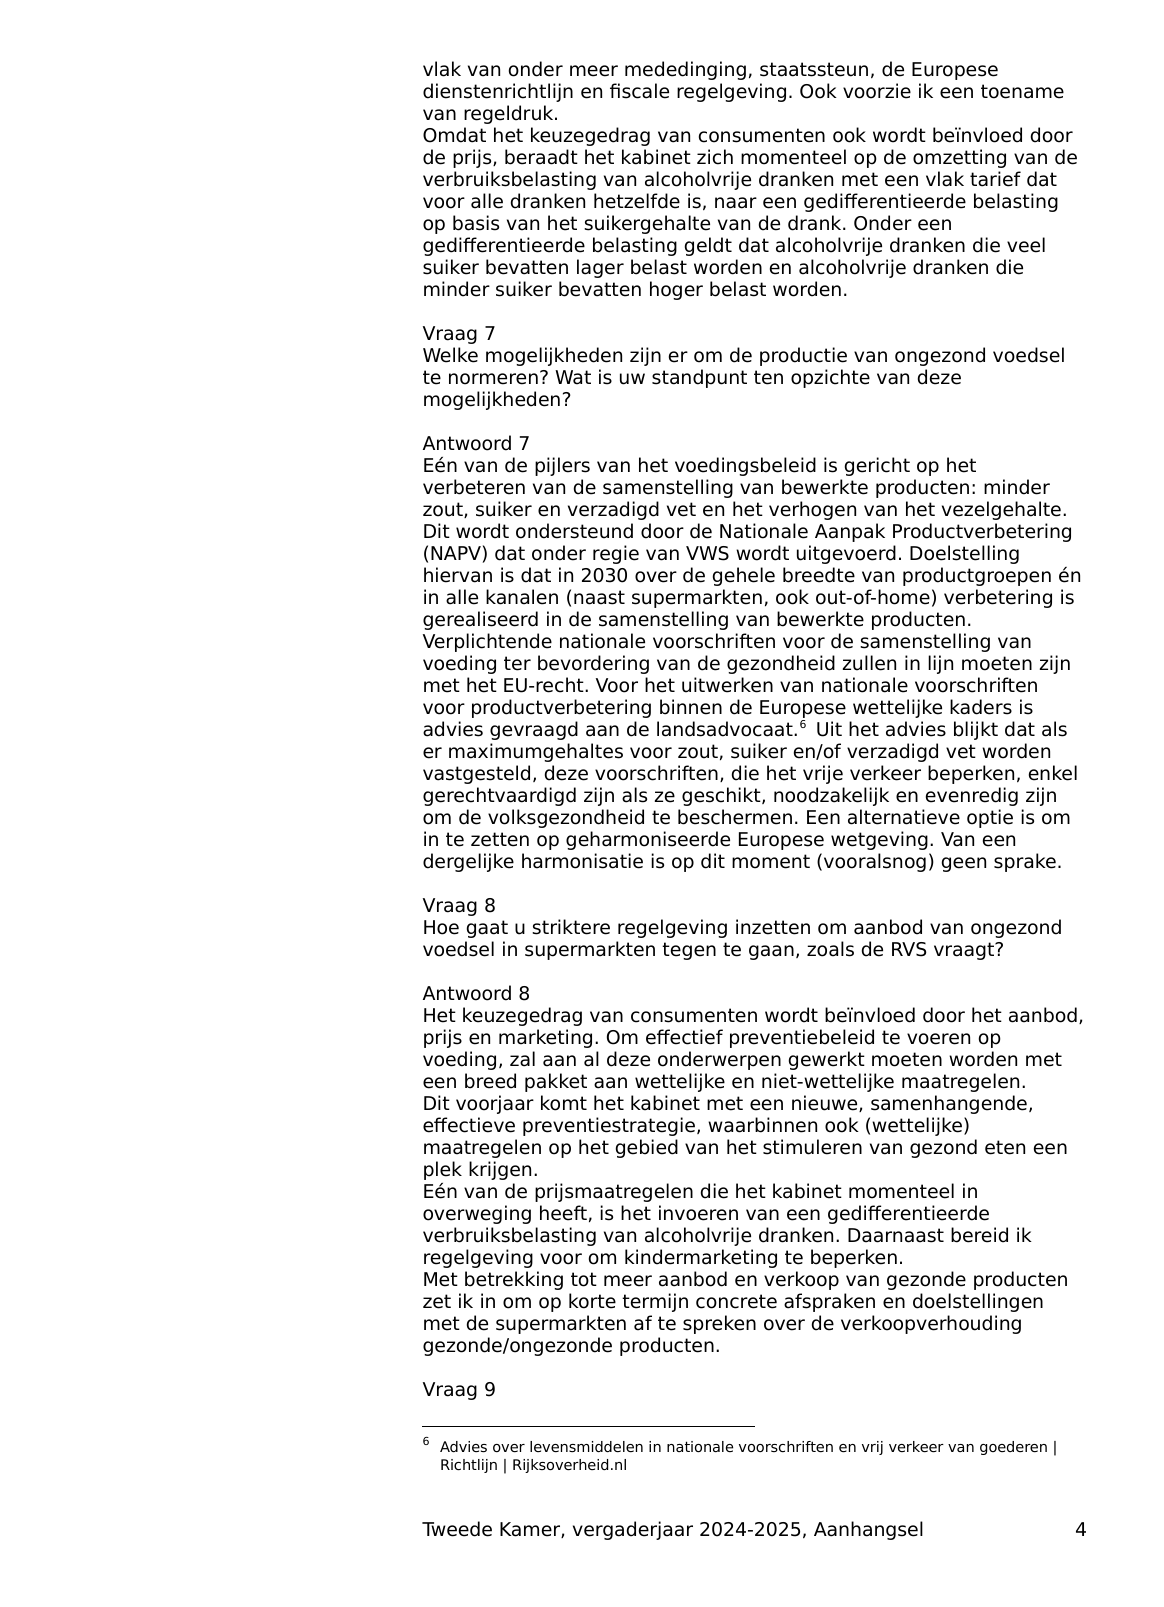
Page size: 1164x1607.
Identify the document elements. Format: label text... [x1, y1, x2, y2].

text Eén van de pijlers van het voedingsbeleid is gericht op het verbeteren van de samenstelling van bewerkte producten: minder zout, suiker en verzadigd vet en het verhogen van het vezelgehalte. Dit wordt ondersteund door de Nationale Aanpak Productverbetering (NAPV) dat onder regie van VWS wordt uitgevoerd. Doelstelling hiervan is dat in 2030 over de gehele breedte van productgroepen én in alle kanalen (naast supermarkten, ook out-of-home) verbetering is gerealiseerd in de samenstelling van bewerkte producten. [422, 455, 1087, 631]
text Welke mogelijkheden zijn er om de productie van ongezond voedsel te normeren? Wat is uw standpunt ten opzichte van deze mogelijkheden? [422, 345, 1087, 411]
text Advies over levensmiddelen in nationale voorschriften en vrij verkeer van goederen | Richtlijn | Rijksoverheid.nl [422, 1435, 1087, 1474]
text Antwoord 8 [422, 983, 1087, 1005]
text Het keuzegedrag van consumenten wordt beïnvloed door het aanbod, prijs en marketing. Om effectief preventiebeleid te voeren op voeding, zal aan al deze onderwerpen gewerkt moeten worden met een breed pakket aan wettelijke en niet-wettelijke maatregelen. [422, 1005, 1087, 1093]
text Vraag 8 [422, 895, 1087, 917]
text Dit voorjaar komt het kabinet met een nieuwe, samenhangende, effectieve preventiestrategie, waarbinnen ook (wettelijke) maatregelen op het gebied van het stimuleren van gezond eten een plek krijgen. [422, 1093, 1087, 1181]
text Met betrekking tot meer aanbod en verkoop van gezonde producten zet ik in om op korte termijn concrete afspraken en doelstellingen met de supermarkten af te spreken over de verkoopverhouding gezonde/ongezonde producten. [422, 1269, 1087, 1357]
text Verplichtende nationale voorschriften voor de samenstelling van voeding ter bevordering van de gezondheid zullen in lijn moeten zijn met het EU-recht. Voor het uitwerken van nationale voorschriften voor productverbetering binnen de Europese wettelijke kaders is advies gevraagd aan de landsadvocaat. Uit het advies blijkt dat als er maximumgehaltes voor zout, suiker en/of verzadigd vet worden vastgesteld, deze voorschriften, die het vrije verkeer beperken, enkel gerechtvaardigd zijn als ze geschikt, noodzakelijk en evenredig zijn om de volksgezondheid te beschermen. Een alternatieve optie is om in te zetten op geharmoniseerde Europese wetgeving. Van een dergelijke harmonisatie is op dit moment (vooralsnog) geen sprake. [422, 631, 1087, 873]
text vlak van onder meer mededinging, staatssteun, de Europese dienstenrichtlijn en fiscale regelgeving. Ook voorzie ik een toename van regeldruk. [422, 59, 1087, 125]
text Vraag 9 [422, 1379, 1087, 1401]
text Omdat het keuzegedrag van consumenten ook wordt beïnvloed door de prijs, beraadt het kabinet zich momenteel op de omzetting van de verbruiksbelasting van alcoholvrije dranken met een vlak tarief dat voor alle dranken hetzelfde is, naar een gedifferentieerde belasting op basis van het suikergehalte van de drank. Onder een gedifferentieerde belasting geldt dat alcoholvrije dranken die veel suiker bevatten lager belast worden en alcoholvrije dranken die minder suiker bevatten hoger belast worden. [422, 125, 1087, 301]
text Vraag 7 [422, 323, 1087, 345]
text Eén van de prijsmaatregelen die het kabinet momenteel in overweging heeft, is het invoeren van een gedifferentieerde verbruiksbelasting van alcoholvrije dranken. Daarnaast bereid ik regelgeving voor om kindermarketing te beperken. [422, 1181, 1087, 1269]
text Hoe gaat u striktere regelgeving inzetten om aanbod van ongezond voedsel in supermarkten tegen te gaan, zoals de RVS vraagt? [422, 917, 1087, 961]
text Antwoord 7 [422, 433, 1087, 455]
